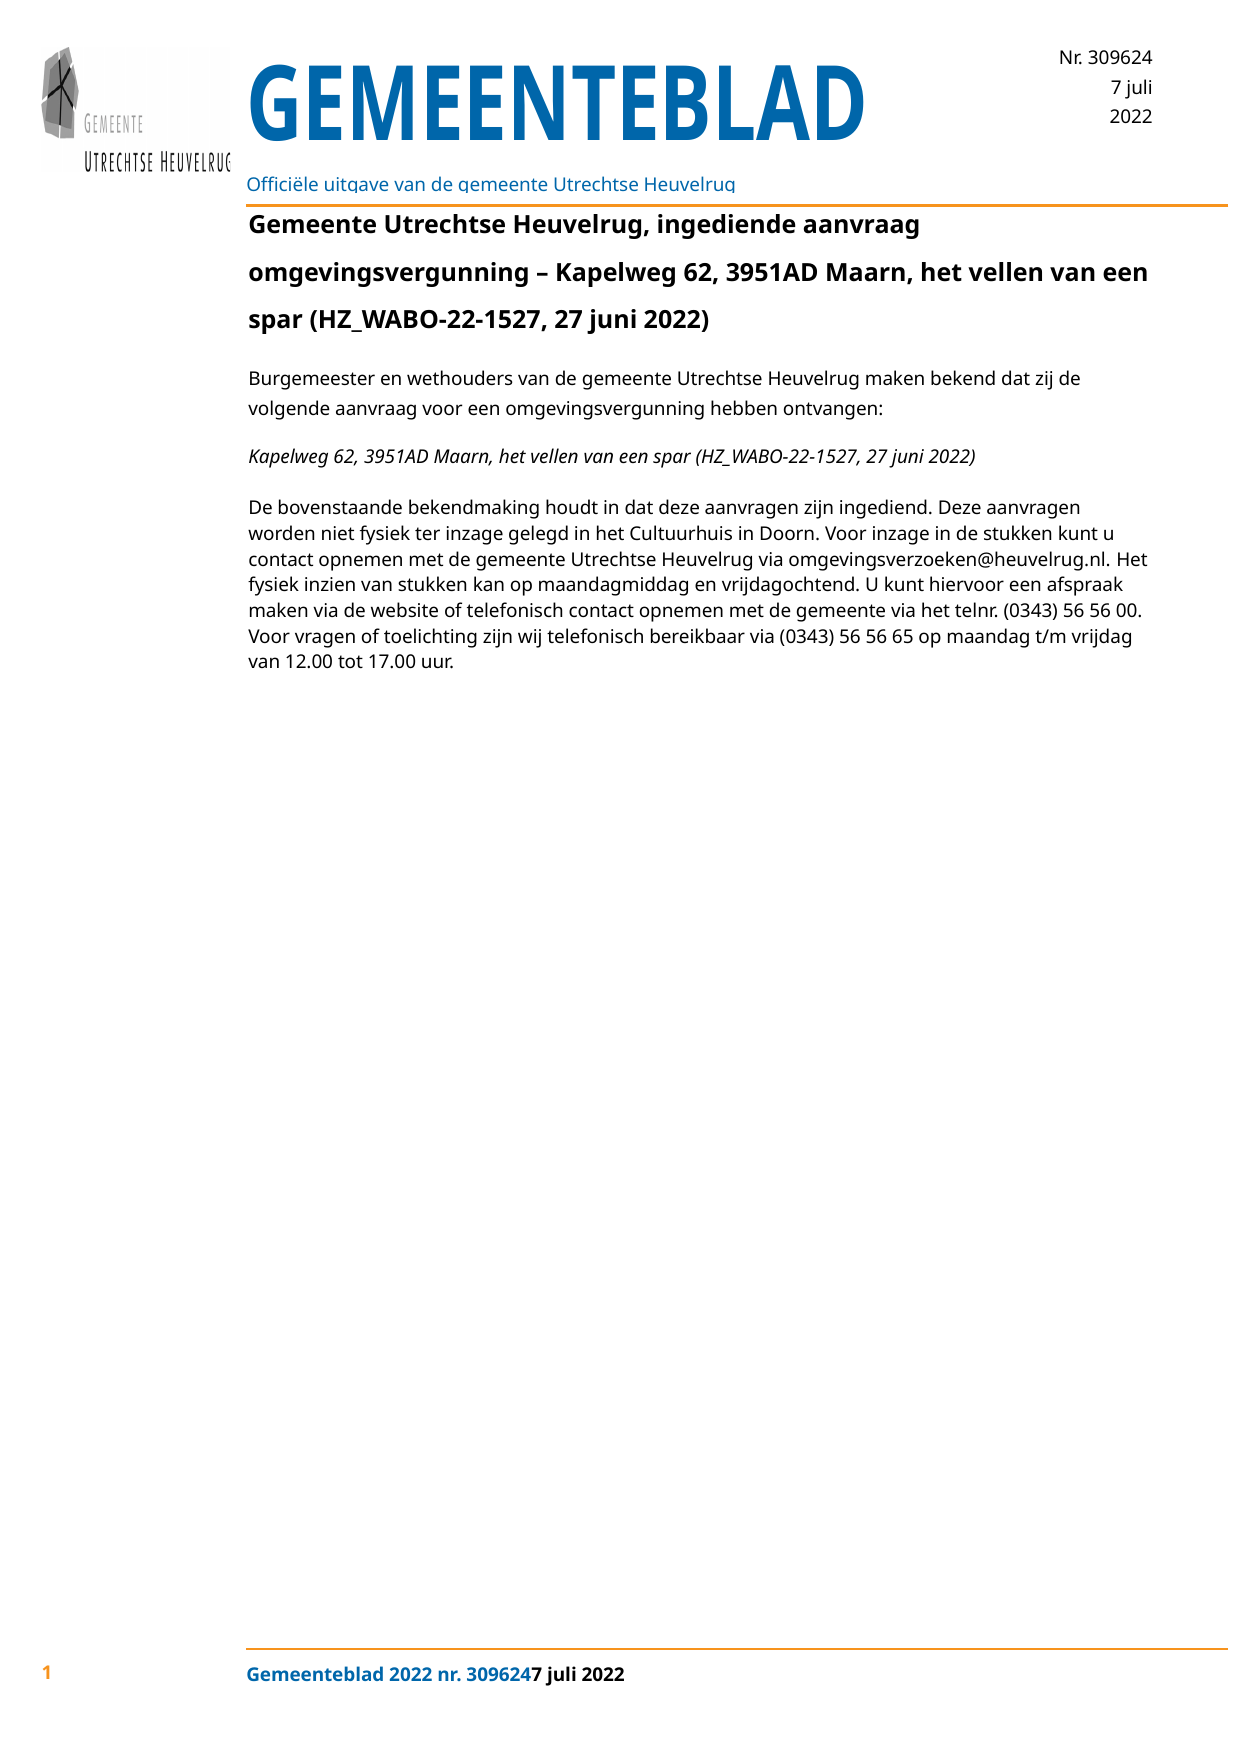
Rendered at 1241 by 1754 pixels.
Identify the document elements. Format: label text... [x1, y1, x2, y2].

text Burgemeester en wethouders van de gemeente Utrechtse Heuvelrug maken bekend dat zij de volgende aanvraag voor een omgevingsvergunning hebben ontvangen: [248, 366, 1152, 421]
text Gemeente Utrechtse Heuvelrug, ingediende aanvraag omgevingsvergunning – Kapelweg 62, 3951AD Maarn, het vellen van een spar (HZ_WABO-22-1527, 27 juni 2022) [248, 207, 1152, 336]
picture [41, 47, 231, 172]
text De bovenstaande bekendmaking houdt in dat deze aanvragen zijn ingediend. Deze aanvragen worden niet fysiek ter inzage gelegd in het Cultuurhuis in Doorn. Voor inzage in de stukken kunt u contact opnemen met de gemeente Utrechtse Heuvelrug via omgevingsverzoeken@heuvelrug.nl. Het fysiek inzien van stukken kan op maandagmiddag en vrijdagochtend. U kunt hiervoor een afspraak maken via de website of telefonisch contact opnemen met de gemeente via het telnr. (0343) 56 56 00. Voor vragen of toelichting zijn wij telefonisch bereikbaar via (0343) 56 56 65 op maandag t/m vrijdag van 12.00 tot 17.00 uur. [248, 494, 1152, 674]
text Kapelweg 62, 3951AD Maarn, het vellen van een spar (HZ_WABO-22-1527, 27 juni 2022) [248, 443, 1152, 469]
